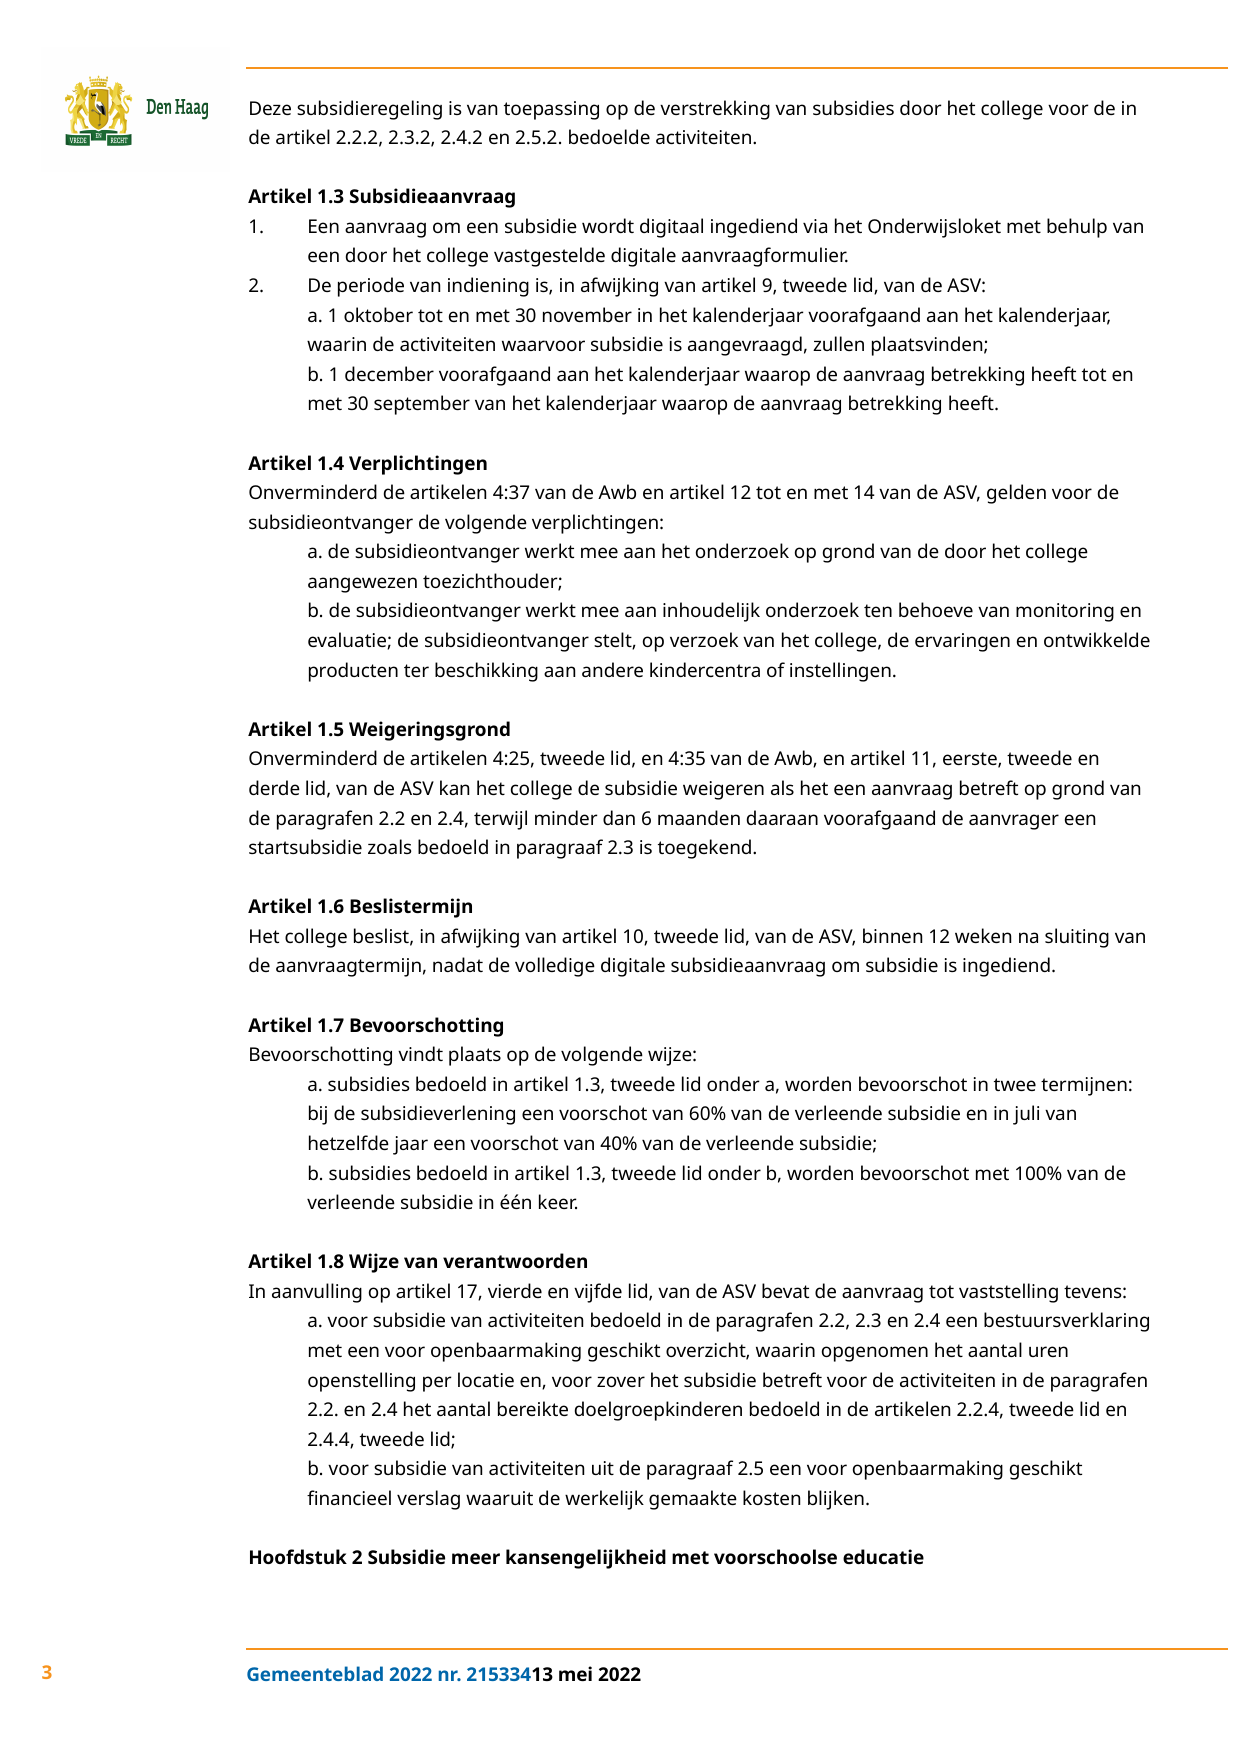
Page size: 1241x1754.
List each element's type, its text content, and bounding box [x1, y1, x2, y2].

text Bevoorschotting vindt plaats op de volgende wijze: [248, 1041, 1152, 1067]
list a. 1 oktober tot en met 30 november in het kalenderjaar voorafgaand aan het kalenderjaar, waarin de activiteiten waarvoor subsidie is aangevraagd, zullen plaatsvinden; [248, 302, 1152, 357]
text Artikel 1.7 Bevoorschotting [248, 1012, 1152, 1038]
list b. subsidies bedoeld in artikel 1.3, tweede lid onder b, worden bevoorschot met 100% van de verleende subsidie in één keer. [248, 1160, 1152, 1215]
text Artikel 1.4 Verplichtingen [248, 450, 1152, 476]
list a. de subsidieontvanger werkt mee aan het onderzoek op grond van de door het college aangewezen toezichthouder; [248, 538, 1152, 594]
list b. de subsidieontvanger werkt mee aan inhoudelijk onderzoek ten behoeve van monitoring en evaluatie; de subsidieontvanger stelt, op verzoek van het college, de ervaringen en ontwikkelde producten ter beschikking aan andere kindercentra of instellingen. [248, 598, 1152, 683]
text Artikel 1.8 Wijze van verantwoorden [248, 1248, 1152, 1274]
list Een aanvraag om een subsidie wordt digitaal ingediend via het Onderwijsloket met behulp van een door het college vastgestelde digitale aanvraagformulier. [248, 213, 1152, 268]
text Hoofdstuk 2 Subsidie meer kansengelijkheid met voorschoolse educatie [248, 1544, 1152, 1570]
list b. 1 december voorafgaand aan het kalenderjaar waarop de aanvraag betrekking heeft tot en met 30 september van het kalenderjaar waarop de aanvraag betrekking heeft. [248, 361, 1152, 416]
text In aanvulling op artikel 17, vierde en vijfde lid, van de ASV bevat de aanvraag tot vaststelling tevens: [248, 1278, 1152, 1304]
text Onverminderd de artikelen 4:25, tweede lid, en 4:35 van de Awb, en artikel 11, eerste, tweede en derde lid, van de ASV kan het college de subsidie weigeren als het een aanvraag betreft op grond van de paragrafen 2.2 en 2.4, terwijl minder dan 6 maanden daaraan voorafgaand de aanvrager een startsubsidie zoals bedoeld in paragraaf 2.3 is toegekend. [248, 746, 1152, 860]
text Artikel 1.6 Beslistermijn [248, 893, 1152, 919]
list a. subsidies bedoeld in artikel 1.3, tweede lid onder a, worden bevoorschot in twee termijnen: bij de subsidieverlening een voorschot van 60% van de verleende subsidie en in juli van hetzelfde jaar een voorschot van 40% van de verleende subsidie; [248, 1071, 1152, 1156]
text Artikel 1.5 Weigeringsgrond [248, 716, 1152, 742]
list De periode van indiening is, in afwijking van artikel 9, tweede lid, van de ASV: [248, 272, 1152, 298]
text Deze subsidieregeling is van toepassing op de verstrekking van subsidies door het college voor de in de artikel 2.2.2, 2.3.2, 2.4.2 en 2.5.2. bedoelde activiteiten. [248, 95, 1152, 150]
text Onverminderd de artikelen 4:37 van de Awb en artikel 12 tot en met 14 van de ASV, gelden voor de subsidieontvanger de volgende verplichtingen: [248, 479, 1152, 535]
text Artikel 1.3 Subsidieaanvraag [248, 183, 1152, 209]
picture [41, 47, 231, 172]
text Het college beslist, in afwijking van artikel 10, tweede lid, van de ASV, binnen 12 weken na sluiting van de aanvraagtermijn, nadat de volledige digitale subsidieaanvraag om subsidie is ingediend. [248, 923, 1152, 978]
list b. voor subsidie van activiteiten uit de paragraaf 2.5 een voor openbaarmaking geschikt financieel verslag waaruit de werkelijk gemaakte kosten blijken. [248, 1456, 1152, 1511]
list a. voor subsidie van activiteiten bedoeld in de paragrafen 2.2, 2.3 en 2.4 een bestuursverklaring met een voor openbaarmaking geschikt overzicht, waarin opgenomen het aantal uren openstelling per locatie en, voor zover het subsidie betreft voor de activiteiten in de paragrafen 2.2. en 2.4 het aantal bereikte doelgroepkinderen bedoeld in de artikelen 2.2.4, tweede lid en 2.4.4, tweede lid; [248, 1308, 1152, 1452]
